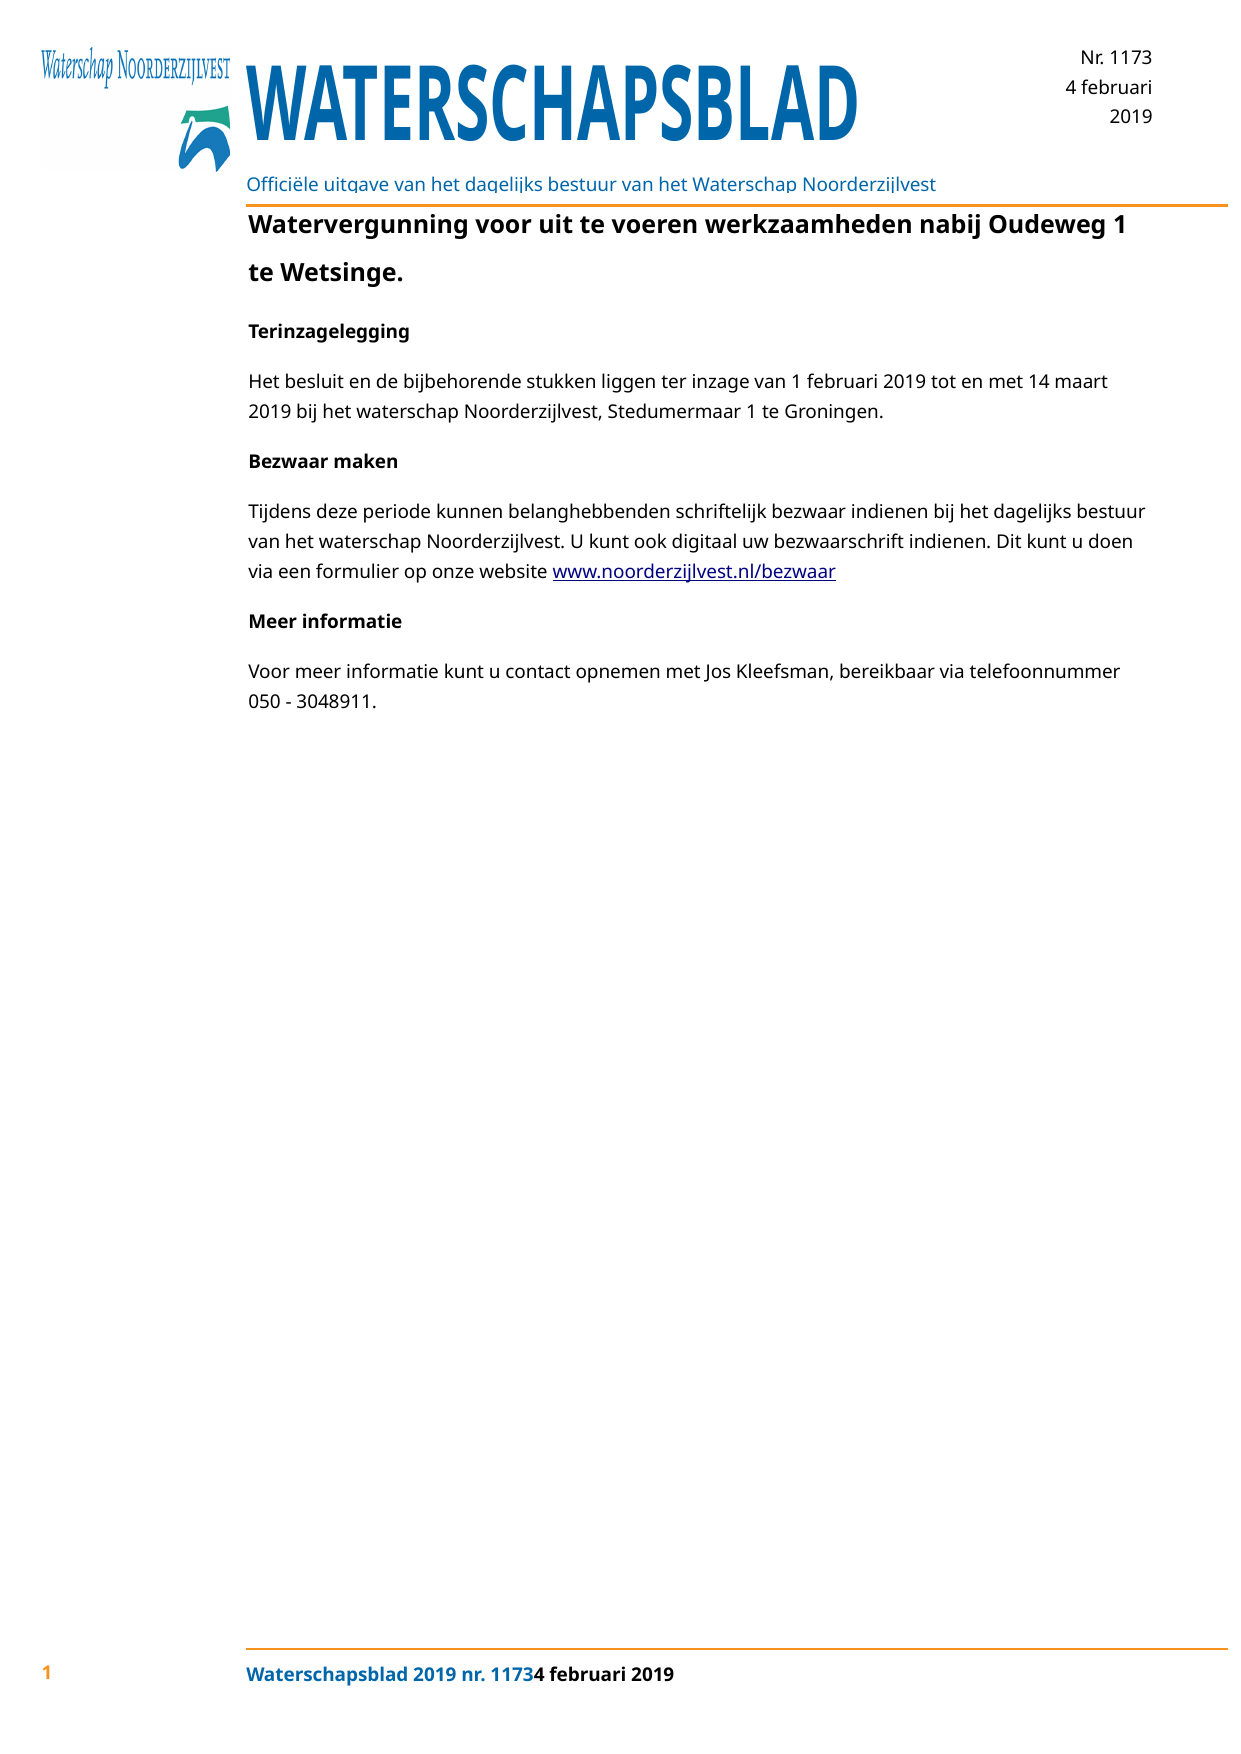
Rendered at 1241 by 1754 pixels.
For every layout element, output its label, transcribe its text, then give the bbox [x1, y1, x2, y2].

text Watervergunning voor uit te voeren werkzaamheden nabij Oudeweg 1 te Wetsinge. [248, 207, 1152, 288]
text Meer informatie [248, 608, 1152, 634]
text Terinzagelegging [248, 318, 1152, 344]
text Bezwaar maken [248, 448, 1152, 474]
text Voor meer informatie kunt u contact opnemen met Jos Kleefsman, bereikbaar via telefoonnummer 050 - 3048911. [248, 659, 1152, 714]
picture [41, 47, 231, 172]
text Tijdens deze periode kunnen belanghebbenden schriftelijk bezwaar indienen bij het dagelijks bestuur van het waterschap Noorderzijlvest. U kunt ook digitaal uw bezwaarschrift indienen. Dit kunt u doen via een formulier op onze website www.noorderzijlvest.nl/bezwaar [248, 499, 1152, 584]
text Het besluit en de bijbehorende stukken liggen ter inzage van 1 februari 2019 tot en met 14 maart 2019 bij het waterschap Noorderzijlvest, Stedumermaar 1 te Groningen. [248, 368, 1152, 424]
